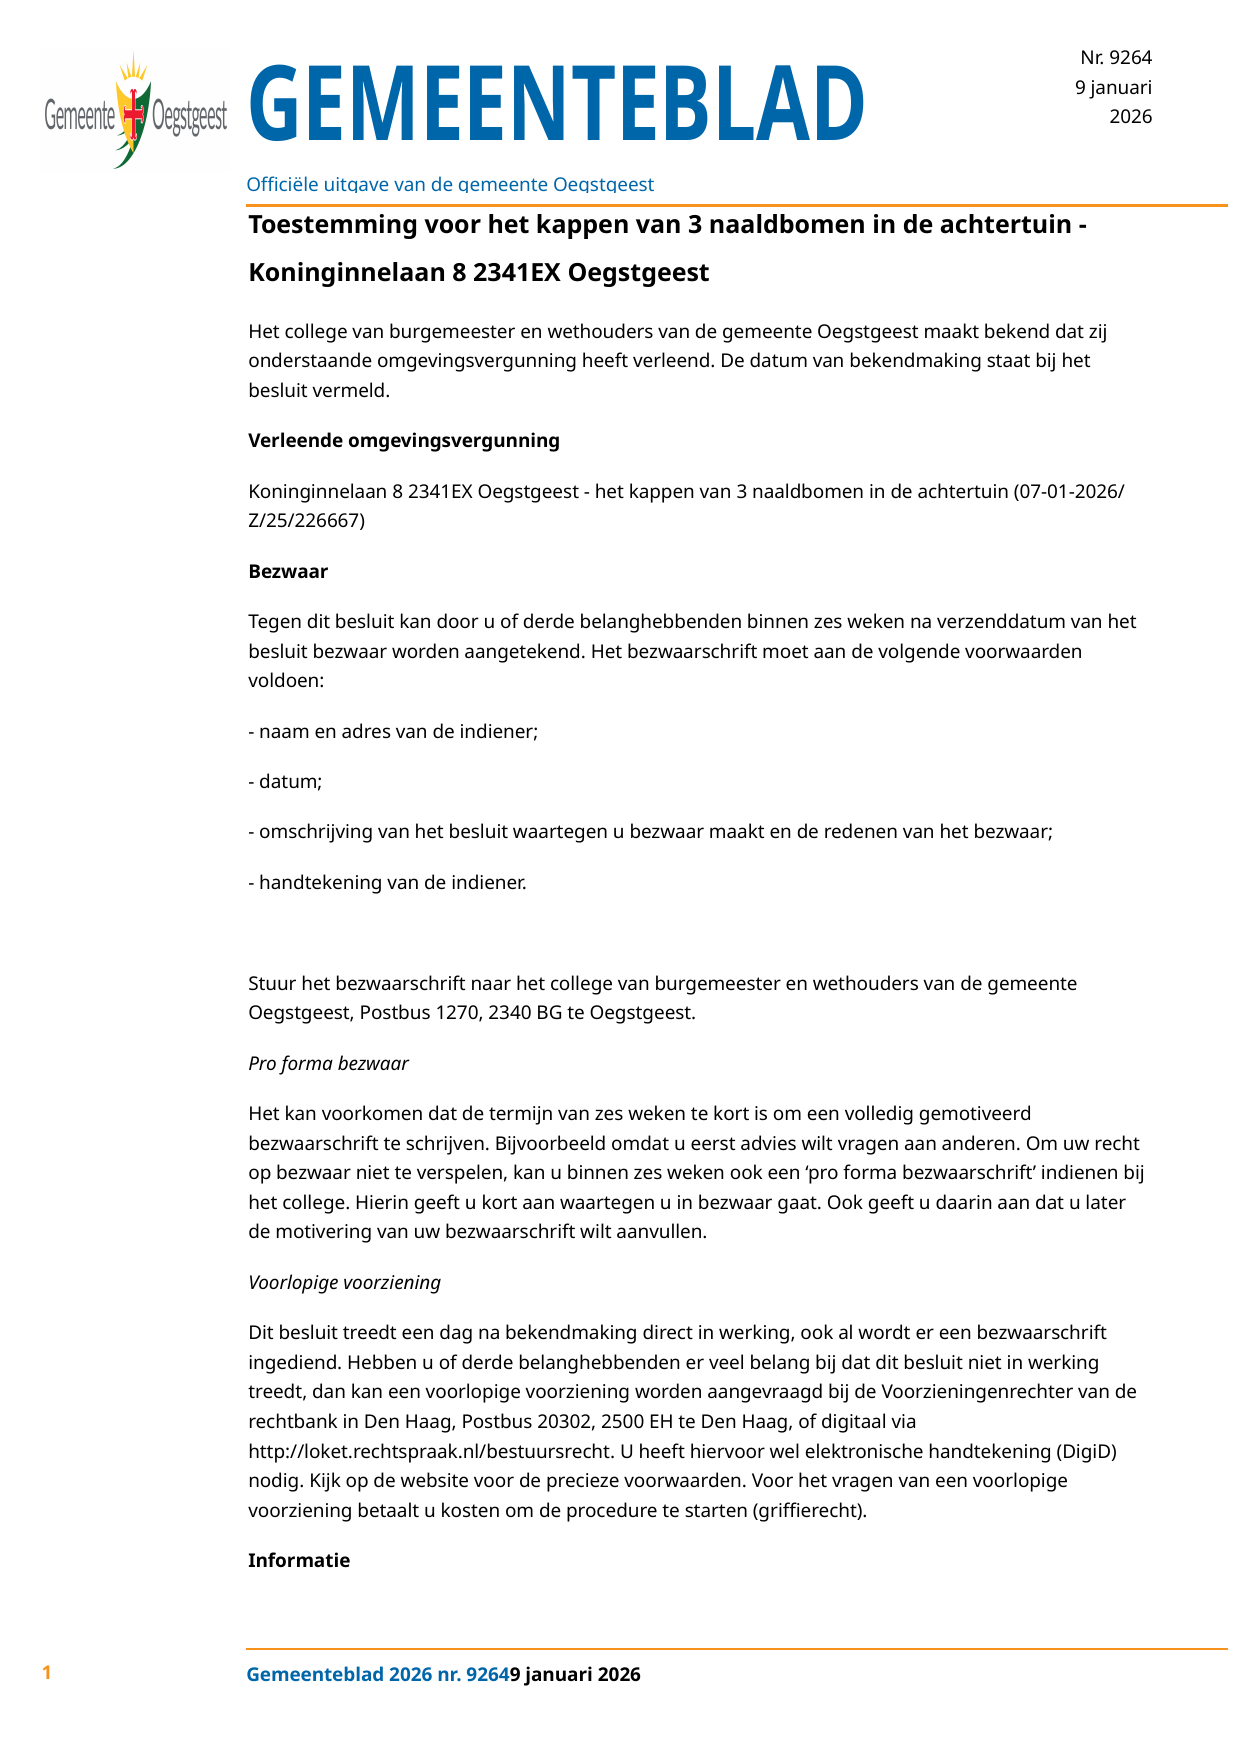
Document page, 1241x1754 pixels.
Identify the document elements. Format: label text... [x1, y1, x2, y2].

text - naam en adres van de indiener; [248, 718, 1152, 744]
text Bezwaar [248, 558, 1152, 584]
text Koninginnelaan 8 2341EX Oegstgeest - het kappen van 3 naaldbomen in de achtertuin (07-01-2026/ Z/25/226667) [248, 478, 1152, 533]
text Tegen dit besluit kan door u of derde belanghebbenden binnen zes weken na verzenddatum van het besluit bezwaar worden aangetekend. Het bezwaarschrift moet aan de volgende voorwaarden voldoen: [248, 608, 1152, 693]
text Toestemming voor het kappen van 3 naaldbomen in de achtertuin - Koninginnelaan 8 2341EX Oegstgeest [248, 207, 1152, 288]
text Het college van burgemeester en wethouders van de gemeente Oegstgeest maakt bekend dat zij onderstaande omgevingsvergunning heeft verleend. De datum van bekendmaking staat bij het besluit vermeld. [248, 318, 1152, 403]
text Pro forma bezwaar [248, 1050, 1152, 1076]
text Stuur het bezwaarschrift naar het college van burgemeester en wethouders van de gemeente Oegstgeest, Postbus 1270, 2340 BG te Oegstgeest. [248, 970, 1152, 1025]
text - datum; [248, 768, 1152, 794]
text Verleende omgevingsvergunning [248, 427, 1152, 453]
text Voorlopige voorziening [248, 1269, 1152, 1295]
text Het kan voorkomen dat de termijn van zes weken te kort is om een volledig gemotiveerd bezwaarschrift te schrijven. Bijvoorbeeld omdat u eerst advies wilt vragen aan anderen. Om uw recht op bezwaar niet te verspelen, kan u binnen zes weken ook een ‘pro forma bezwaarschrift’ indienen bij het college. Hierin geeft u kort aan waartegen u in bezwaar gaat. Ook geeft u daarin aan dat u later de motivering van uw bezwaarschrift wilt aanvullen. [248, 1100, 1152, 1244]
text - omschrijving van het besluit waartegen u bezwaar maakt en de redenen van het bezwaar; [248, 819, 1152, 844]
picture [41, 47, 231, 172]
text Dit besluit treedt een dag na bekendmaking direct in werking, ook al wordt er een bezwaarschrift ingediend. Hebben u of derde belanghebbenden er veel belang bij dat dit besluit niet in werking treedt, dan kan een voorlopige voorziening worden aangevraagd bij de Voorzieningenrechter van de rechtbank in Den Haag, Postbus 20302, 2500 EH te Den Haag, of digitaal via http://loket.rechtspraak.nl/bestuursrecht. U heeft hiervoor wel elektronische handtekening (DigiD) nodig. Kijk op de website voor de precieze voorwaarden. Voor het vragen van een voorlopige voorziening betaalt u kosten om de procedure te starten (griffierecht). [248, 1319, 1152, 1523]
text - handtekening van de indiener. [248, 869, 1152, 895]
text Informatie [248, 1547, 1152, 1573]
